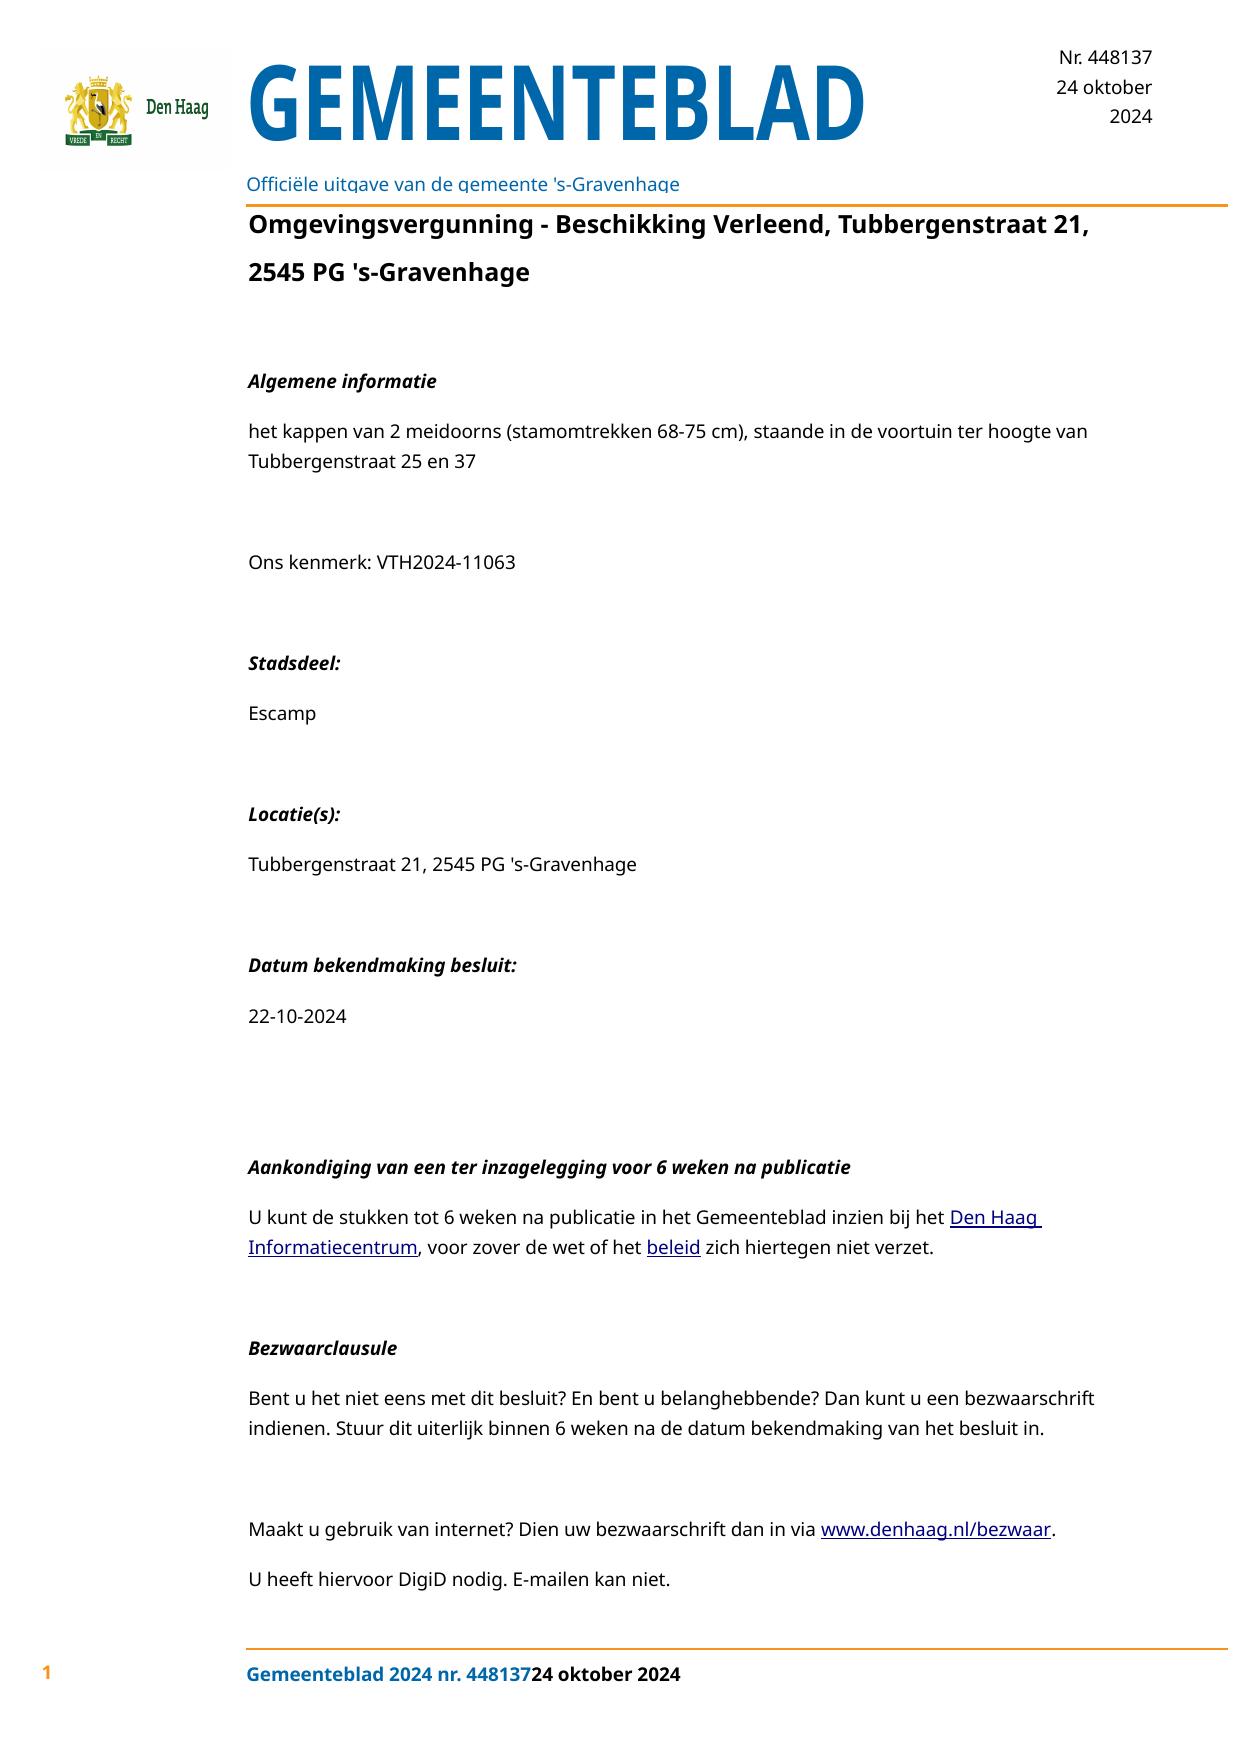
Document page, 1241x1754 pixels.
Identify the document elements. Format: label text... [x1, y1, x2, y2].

text Bezwaarclausule [248, 1335, 1152, 1361]
text Omgevingsvergunning - Beschikking Verleend, Tubbergenstraat 21, 2545 PG 's-Gravenhage [248, 207, 1152, 288]
text Locatie(s): [248, 801, 1152, 827]
text Datum bekendmaking besluit: [248, 952, 1152, 978]
text Escamp [248, 700, 1152, 726]
text 22-10-2024 [248, 1003, 1152, 1029]
text U kunt de stukken tot 6 weken na publicatie in het Gemeenteblad inzien bij het Den Haag Informatiecentrum, voor zover de wet of het beleid zich hiertegen niet verzet. [248, 1204, 1152, 1260]
text Aankondiging van een ter inzagelegging voor 6 weken na publicatie [248, 1154, 1152, 1180]
text Bent u het niet eens met dit besluit? En bent u belanghebbende? Dan kunt u een bezwaarschrift indienen. Stuur dit uiterlijk binnen 6 weken na de datum bekendmaking van het besluit in. [248, 1385, 1152, 1441]
text Maakt u gebruik van internet? Dien uw bezwaarschrift dan in via www.denhaag.nl/bezwaar. [248, 1516, 1152, 1542]
text Ons kenmerk: VTH2024-11063 [248, 549, 1152, 575]
text Algemene informatie [248, 368, 1152, 394]
text U heeft hiervoor DigiD nodig. E-mailen kan niet. [248, 1566, 1152, 1592]
picture [41, 47, 231, 172]
text Stadsdeel: [248, 650, 1152, 676]
text het kappen van 2 meidoorns (stamomtrekken 68-75 cm), staande in de voortuin ter hoogte van Tubbergenstraat 25 en 37 [248, 419, 1152, 474]
text Tubbergenstraat 21, 2545 PG 's-Gravenhage [248, 852, 1152, 877]
